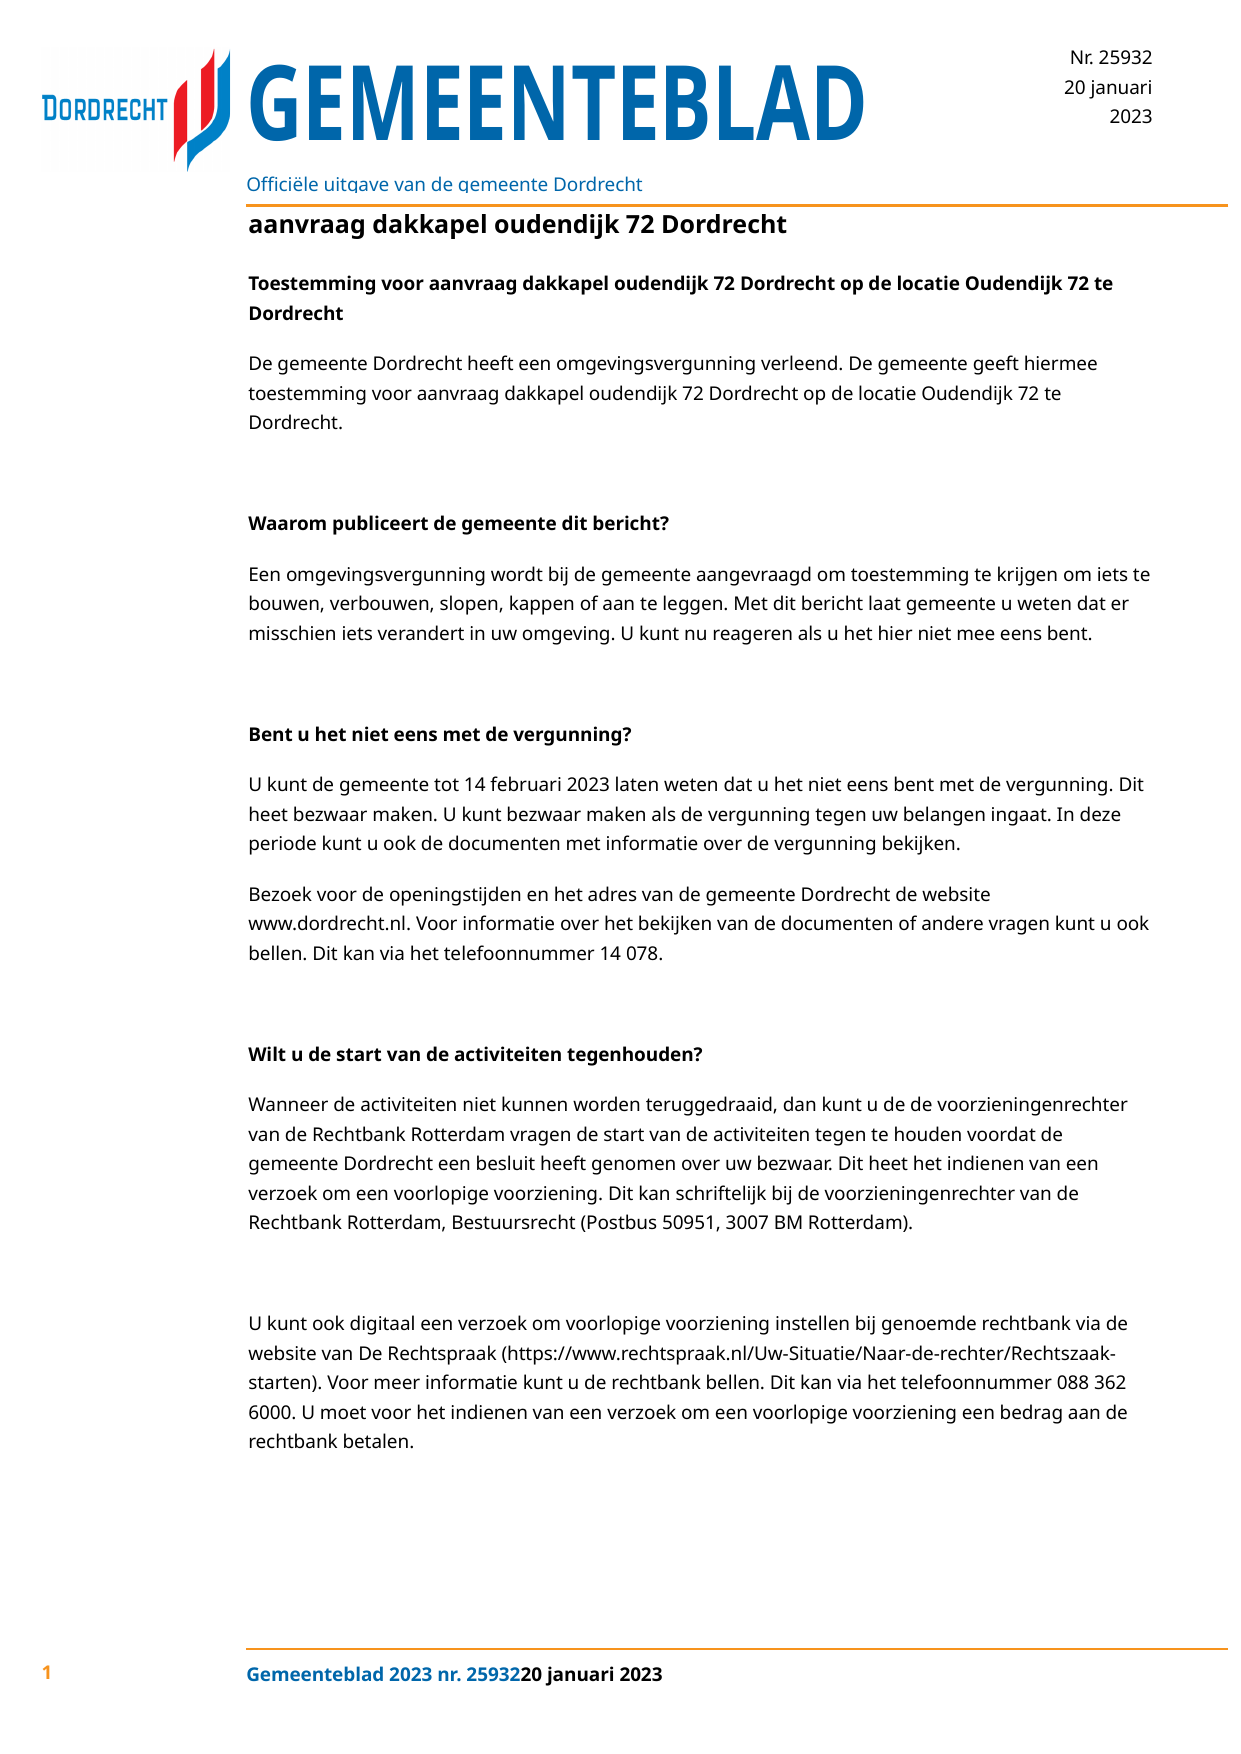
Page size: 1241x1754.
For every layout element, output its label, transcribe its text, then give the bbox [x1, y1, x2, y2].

text U kunt ook digitaal een verzoek om voorlopige voorziening instellen bij genoemde rechtbank via de website van De Rechtspraak (https://www.rechtspraak.nl/Uw-Situatie/Naar-de-rechter/Rechtszaak-starten). Voor meer informatie kunt u de rechtbank bellen. Dit kan via het telefoonnummer 088 362 6000. U moet voor het indienen van een verzoek om een voorlopige voorziening een bedrag aan de rechtbank betalen. [248, 1310, 1152, 1454]
text De gemeente Dordrecht heeft een omgevingsvergunning verleend. De gemeente geeft hiermee toestemming voor aanvraag dakkapel oudendijk 72 Dordrecht op de locatie Oudendijk 72 te Dordrecht. [248, 350, 1152, 435]
text Toestemming voor aanvraag dakkapel oudendijk 72 Dordrecht op de locatie Oudendijk 72 te Dordrecht [248, 270, 1152, 326]
text Een omgevingsvergunning wordt bij de gemeente aangevraagd om toestemming te krijgen om iets te bouwen, verbouwen, slopen, kappen of aan te leggen. Met dit bericht laat gemeente u weten dat er misschien iets verandert in uw omgeving. U kunt nu reageren als u het hier niet mee eens bent. [248, 561, 1152, 646]
text Waarom publiceert de gemeente dit bericht? [248, 510, 1152, 536]
text Bent u het niet eens met de vergunning? [248, 721, 1152, 746]
text U kunt de gemeente tot 14 februari 2023 laten weten dat u het niet eens bent met de vergunning. Dit heet bezwaar maken. U kunt bezwaar maken als de vergunning tegen uw belangen ingaat. In deze periode kunt u ook de documenten met informatie over de vergunning bekijken. [248, 771, 1152, 856]
text aanvraag dakkapel oudendijk 72 Dordrecht [248, 207, 1152, 241]
text Wanneer de activiteiten niet kunnen worden teruggedraaid, dan kunt u de de voorzieningenrechter van de Rechtbank Rotterdam vragen de start van de activiteiten tegen te houden voordat de gemeente Dordrecht een besluit heeft genomen over uw bezwaar. Dit heet het indienen van een verzoek om een voorlopige voorziening. Dit kan schriftelijk bij de voorzieningenrechter van de Rechtbank Rotterdam, Bestuursrecht (Postbus 50951, 3007 BM Rotterdam). [248, 1091, 1152, 1235]
text Bezoek voor de openingstijden en het adres van de gemeente Dordrecht de website www.dordrecht.nl. Voor informatie over het bekijken van de documenten of andere vragen kunt u ook bellen. Dit kan via het telefoonnummer 14 078. [248, 881, 1152, 966]
picture [41, 47, 231, 172]
text Wilt u de start van de activiteiten tegenhouden? [248, 1041, 1152, 1066]
